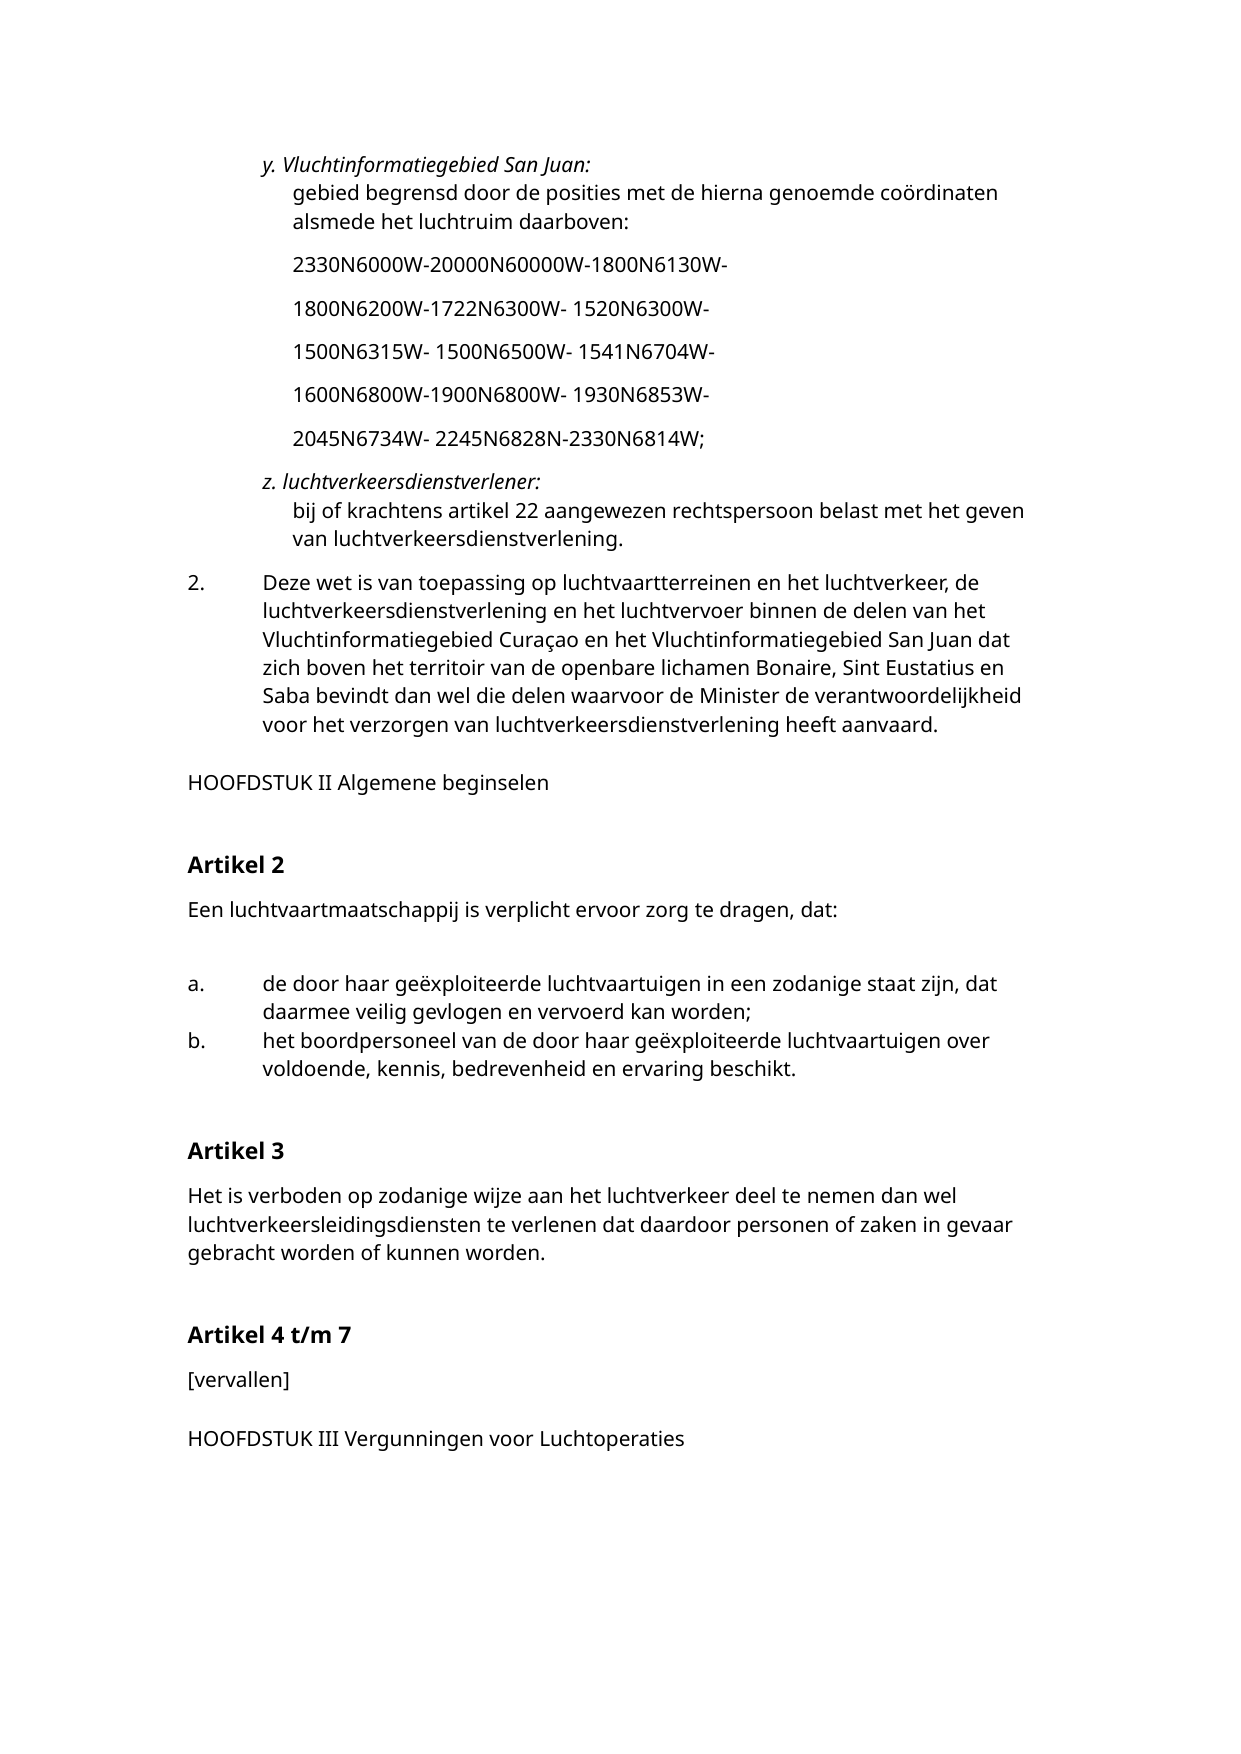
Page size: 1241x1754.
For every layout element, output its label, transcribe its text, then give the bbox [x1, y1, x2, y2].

list z. luchtverkeersdienstverlener: [187, 467, 1053, 496]
list 1800N6200W-1722N6300W- 1520N6300W- [217, 294, 1053, 322]
subtitle Artikel 2 [187, 849, 1053, 881]
list gebied begrensd door de posities met de hierna genoemde coördinaten alsmede het luchtruim daarboven: [217, 178, 1053, 235]
list 1600N6800W-1900N6800W- 1930N6853W- [217, 381, 1053, 409]
list het boordpersoneel van de door haar geëxploiteerde luchtvaartuigen over voldoende, kennis, bedrevenheid en ervaring beschikt. [187, 1026, 1053, 1083]
list 2045N6734W- 2245N6828N-2330N6814W; [217, 424, 1053, 452]
subtitle Artikel 3 [187, 1135, 1053, 1167]
text Een luchtvaartmaatschappij is verplicht ervoor zorg te dragen, dat: [187, 896, 1053, 924]
list 2330N6000W-20000N60000W-1800N6130W- [217, 250, 1053, 279]
subtitle HOOFDSTUK II Algemene beginselen [187, 768, 1053, 797]
text Het is verboden op zodanige wijze aan het luchtverkeer deel te nemen dan wel luchtverkeersleidingsdiensten te verlenen dat daardoor personen of zaken in gevaar gebracht worden of kunnen worden. [187, 1182, 1053, 1267]
list 1500N6315W- 1500N6500W- 1541N6704W- [217, 337, 1053, 366]
list de door haar geëxploiteerde luchtvaartuigen in een zodanige staat zijn, dat daarmee veilig gevlogen en vervoerd kan worden; [187, 969, 1053, 1026]
list Deze wet is van toepassing op luchtvaartterreinen en het luchtverkeer, de luchtverkeersdienstverlening en het luchtvervoer binnen de delen van het Vluchtinformatiegebied Curaçao en het Vluchtinformatiegebied San Juan dat zich boven het territoir van de openbare lichamen Bonaire, Sint Eustatius en Saba bevindt dan wel die delen waarvoor de Minister de verantwoordelijkheid voor het verzorgen van luchtverkeersdienstverlening heeft aanvaard. [187, 568, 1053, 738]
list bij of krachtens artikel 22 aangewezen rechtspersoon belast met het geven van luchtverkeersdienstverlening. [217, 496, 1053, 553]
subtitle HOOFDSTUK III Vergunningen voor Luchtoperaties [187, 1424, 1053, 1452]
list y. Vluchtinformatiegebied San Juan: [187, 150, 1053, 178]
subtitle Artikel 4 t/m 7 [187, 1319, 1053, 1351]
text [vervallen] [187, 1366, 1053, 1394]
